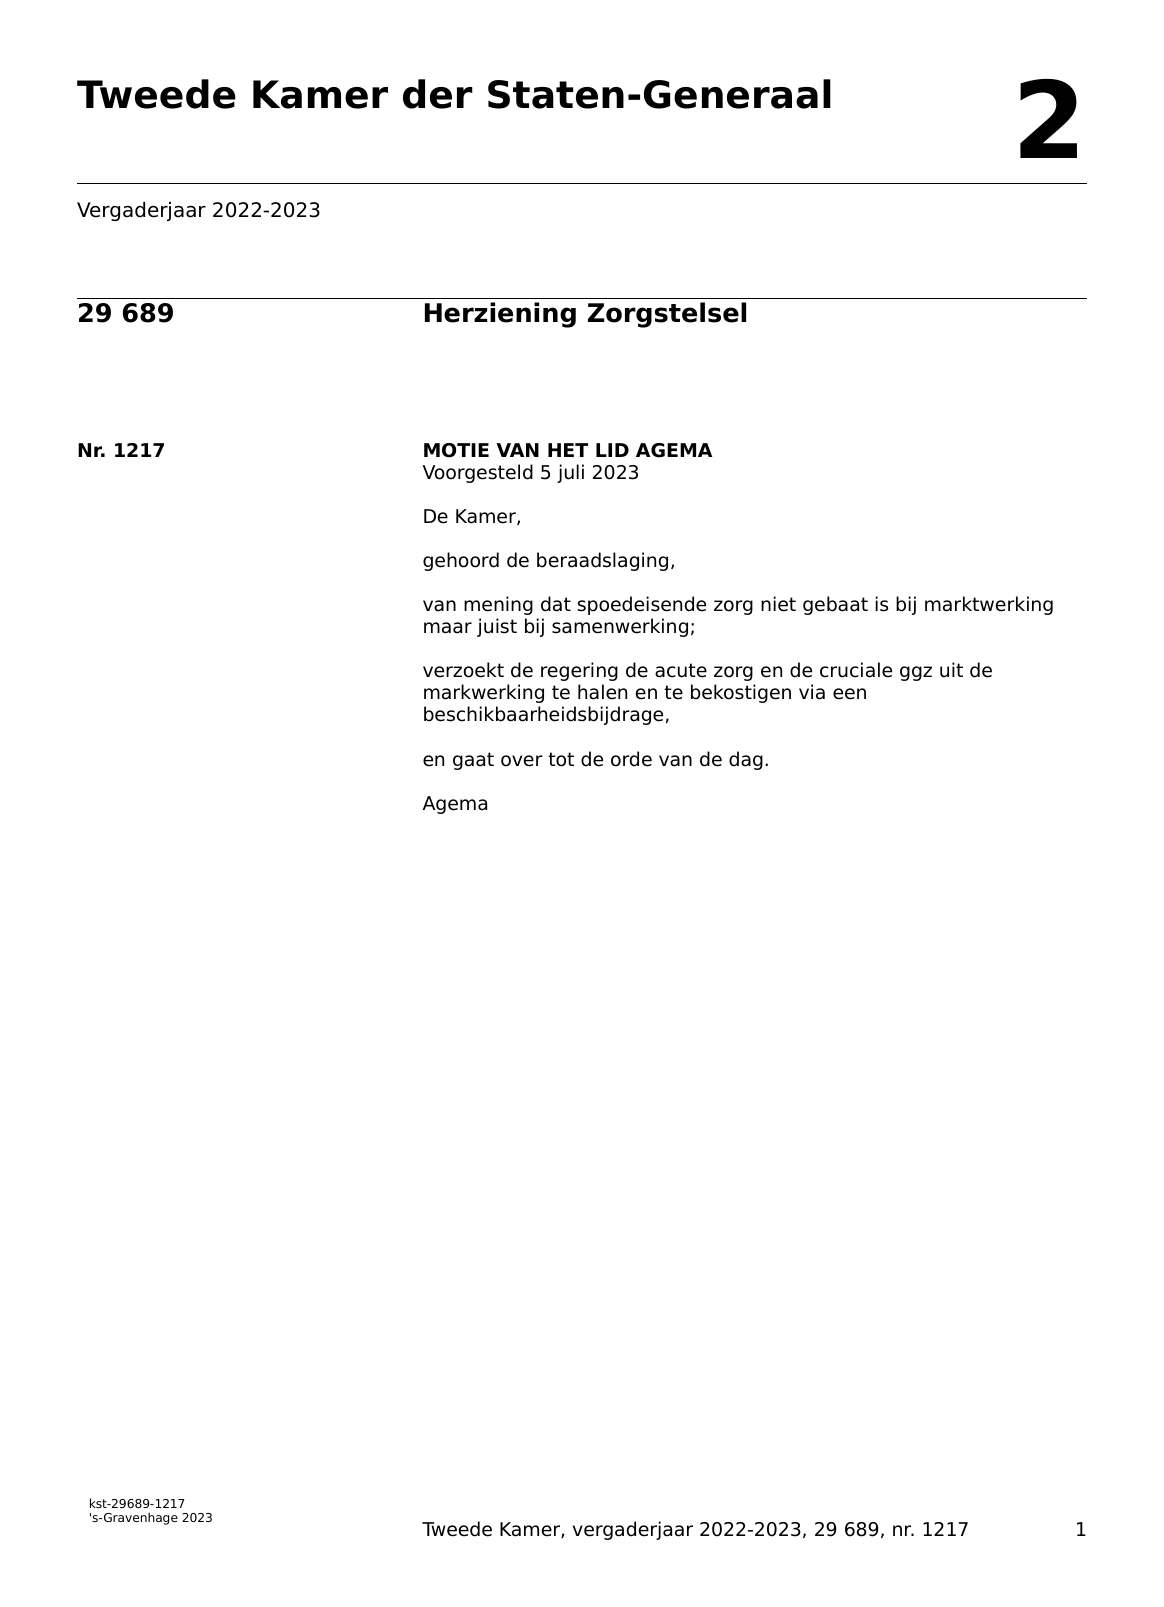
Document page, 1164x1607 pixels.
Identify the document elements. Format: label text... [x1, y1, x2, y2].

table_header 2 [886, 59, 1087, 183]
table_header Tweede Kamer der Staten-Generaal [77, 59, 886, 183]
text gehoord de beraadslaging, [422, 550, 1087, 572]
subtitle Nr. 1217 MOTIE VAN HET LID AGEMA [77, 440, 1087, 462]
text Voorgesteld 5 juli 2023 [422, 462, 1087, 484]
subtitle 29 689 Herziening Zorgstelsel [77, 299, 1087, 329]
text kst-29689-1217 [88, 1497, 323, 1511]
text van mening dat spoedeisende zorg niet gebaat is bij marktwerking maar juist bij samenwerking; [422, 594, 1087, 638]
table_cell Vergaderjaar 2022-2023 [77, 184, 1087, 298]
text verzoekt de regering de acute zorg en de cruciale ggz uit de markwerking te halen en te bekostigen via een beschikbaarheidsbijdrage, [422, 660, 1087, 726]
text 's-Gravenhage 2023 [88, 1511, 323, 1525]
text Agema [422, 793, 1087, 814]
text en gaat over tot de orde van de dag. [422, 748, 1087, 770]
text De Kamer, [422, 506, 1087, 528]
